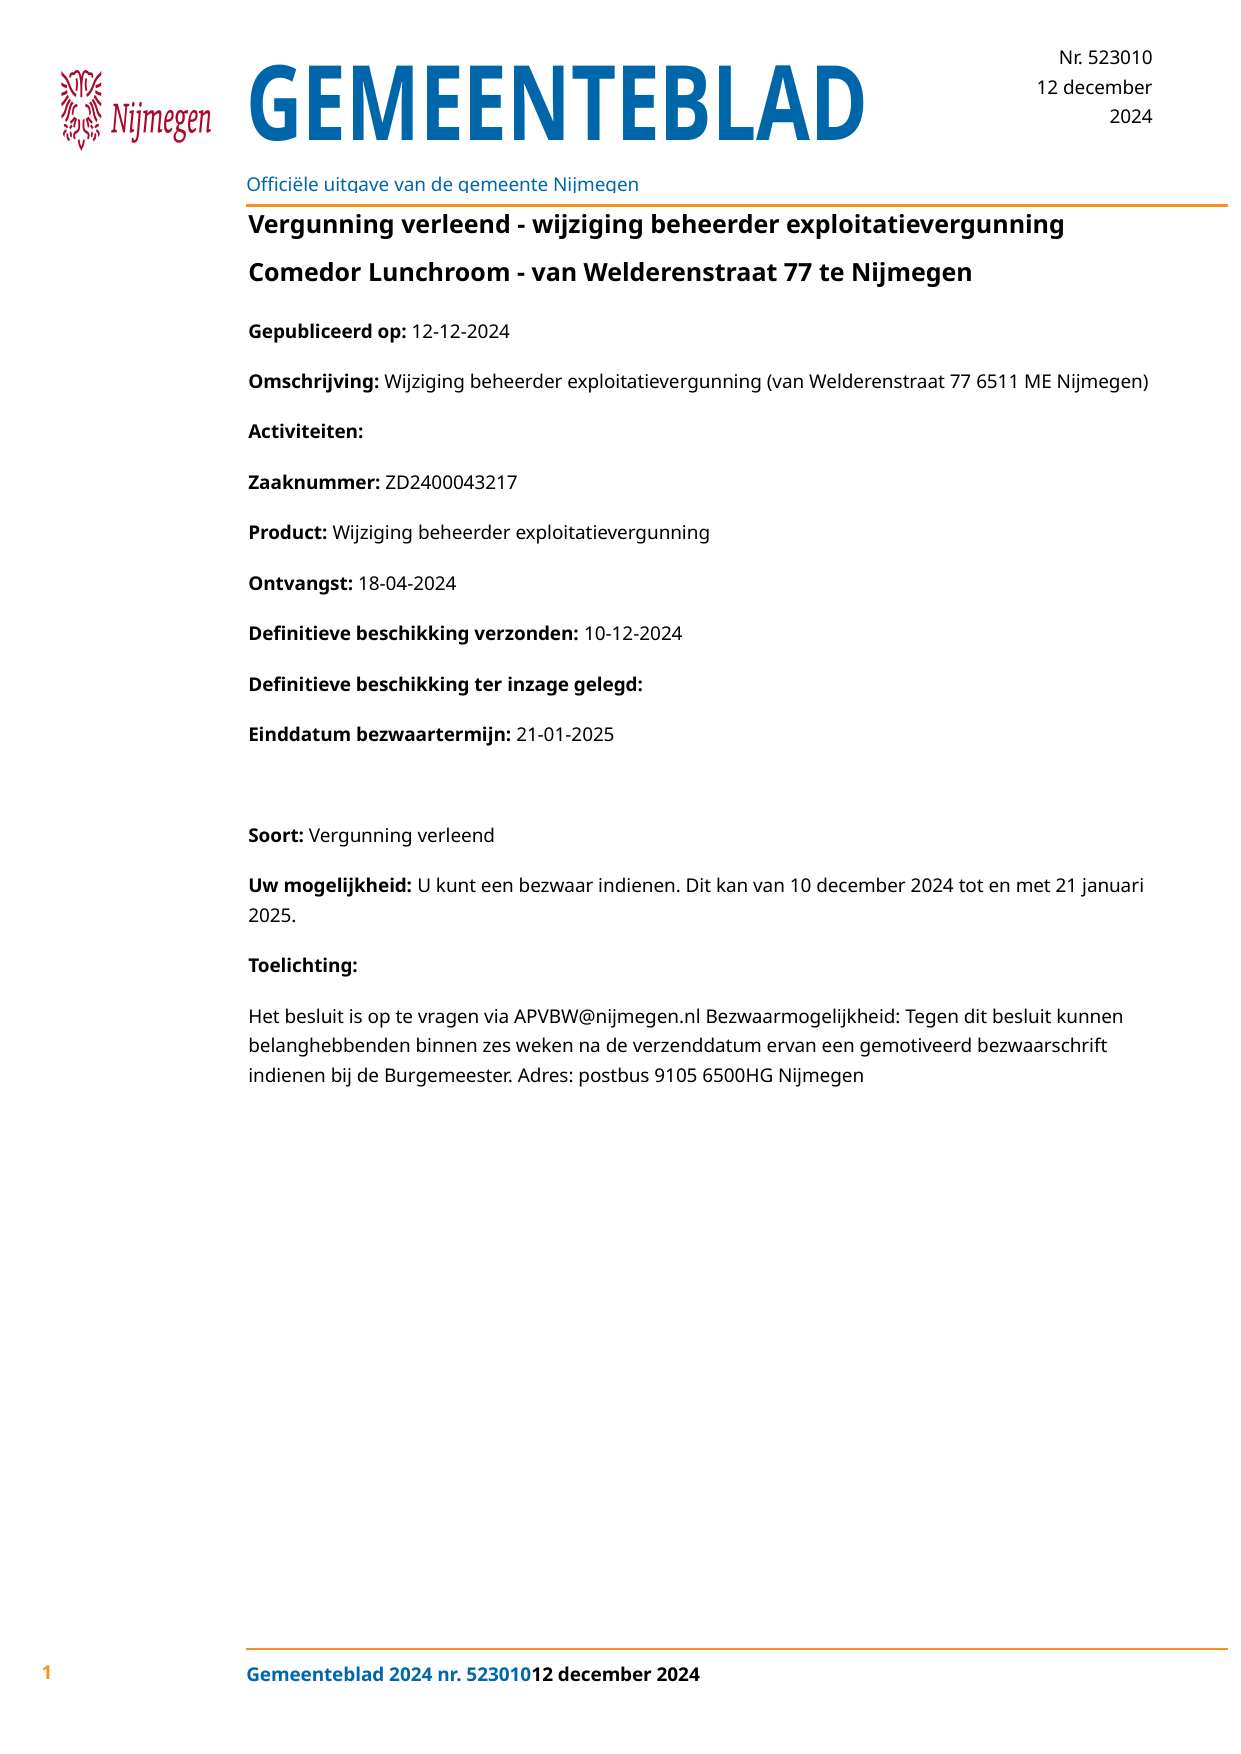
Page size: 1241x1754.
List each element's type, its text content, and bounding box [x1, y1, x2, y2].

text Gepubliceerd op: 12-12-2024 [248, 318, 1152, 344]
text Product: Wijziging beheerder exploitatievergunning [248, 519, 1152, 545]
text Einddatum bezwaartermijn: 21-01-2025 [248, 721, 1152, 747]
text Uw mogelijkheid: U kunt een bezwaar indienen. Dit kan van 10 december 2024 tot en met 21 januari 2025. [248, 872, 1152, 928]
text Het besluit is op te vragen via APVBW@nijmegen.nl Bezwaarmogelijkheid: Tegen dit besluit kunnen belanghebbenden binnen zes weken na de verzenddatum ervan een gemotiveerd bezwaarschrift indienen bij de Burgemeester. Adres: postbus 9105 6500HG Nijmegen [248, 1003, 1152, 1088]
text Ontvangst: 18-04-2024 [248, 570, 1152, 596]
picture [41, 47, 231, 172]
text Activiteiten: [248, 419, 1152, 444]
text Zaaknummer: ZD2400043217 [248, 469, 1152, 495]
text Vergunning verleend - wijziging beheerder exploitatievergunning Comedor Lunchroom - van Welderenstraat 77 te Nijmegen [248, 207, 1152, 288]
text Omschrijving: Wijziging beheerder exploitatievergunning (van Welderenstraat 77 6511 ME Nijmegen) [248, 368, 1152, 394]
text Toelichting: [248, 952, 1152, 978]
text Soort: Vergunning verleend [248, 822, 1152, 848]
text Definitieve beschikking ter inzage gelegd: [248, 671, 1152, 697]
text Definitieve beschikking verzonden: 10-12-2024 [248, 620, 1152, 646]
